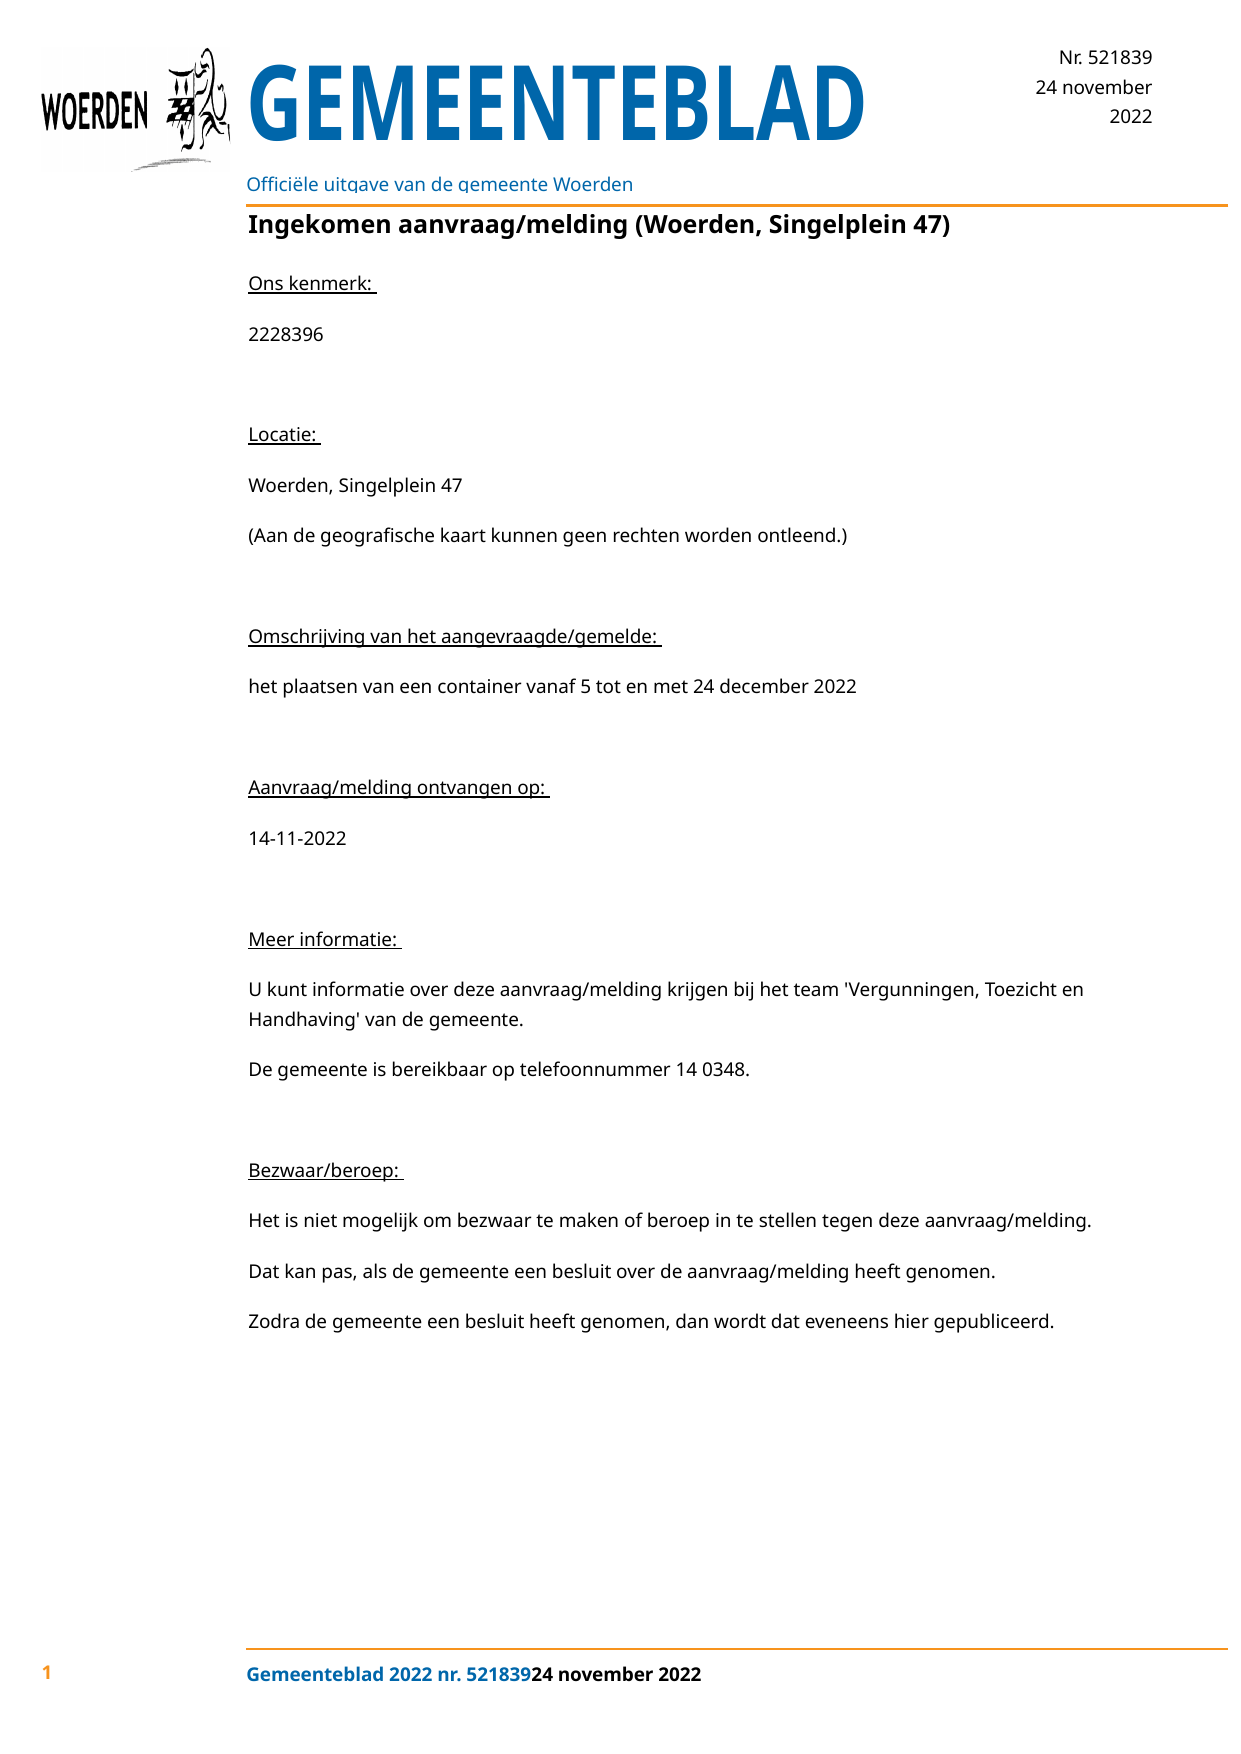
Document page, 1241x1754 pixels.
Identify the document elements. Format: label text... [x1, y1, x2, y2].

text Woerden, Singelplein 47 [248, 472, 1152, 498]
text Het is niet mogelijk om bezwaar te maken of beroep in te stellen tegen deze aanvraag/melding. [248, 1207, 1152, 1233]
text (Aan de geografische kaart kunnen geen rechten worden ontleend.) [248, 522, 1152, 548]
text Bezwaar/beroep: [248, 1157, 1152, 1183]
text Zodra de gemeente een besluit heeft genomen, dan wordt dat eveneens hier gepubliceerd. [248, 1308, 1152, 1334]
text Locatie: [248, 422, 1152, 447]
text 14-11-2022 [248, 825, 1152, 851]
picture [41, 47, 231, 172]
text 2228396 [248, 321, 1152, 346]
text Omschrijving van het aangevraagde/gemelde: [248, 623, 1152, 649]
text U kunt informatie over deze aanvraag/melding krijgen bij het team 'Vergunningen, Toezicht en Handhaving' van de gemeente. [248, 976, 1152, 1031]
text Dat kan pas, als de gemeente een besluit over de aanvraag/melding heeft genomen. [248, 1258, 1152, 1283]
text Ingekomen aanvraag/melding (Woerden, Singelplein 47) [248, 207, 1152, 241]
text Meer informatie: [248, 926, 1152, 951]
text Aanvraag/melding ontvangen op: [248, 774, 1152, 800]
text het plaatsen van een container vanaf 5 tot en met 24 december 2022 [248, 674, 1152, 699]
text De gemeente is bereikbaar op telefoonnummer 14 0348. [248, 1056, 1152, 1082]
text Ons kenmerk: [248, 270, 1152, 296]
